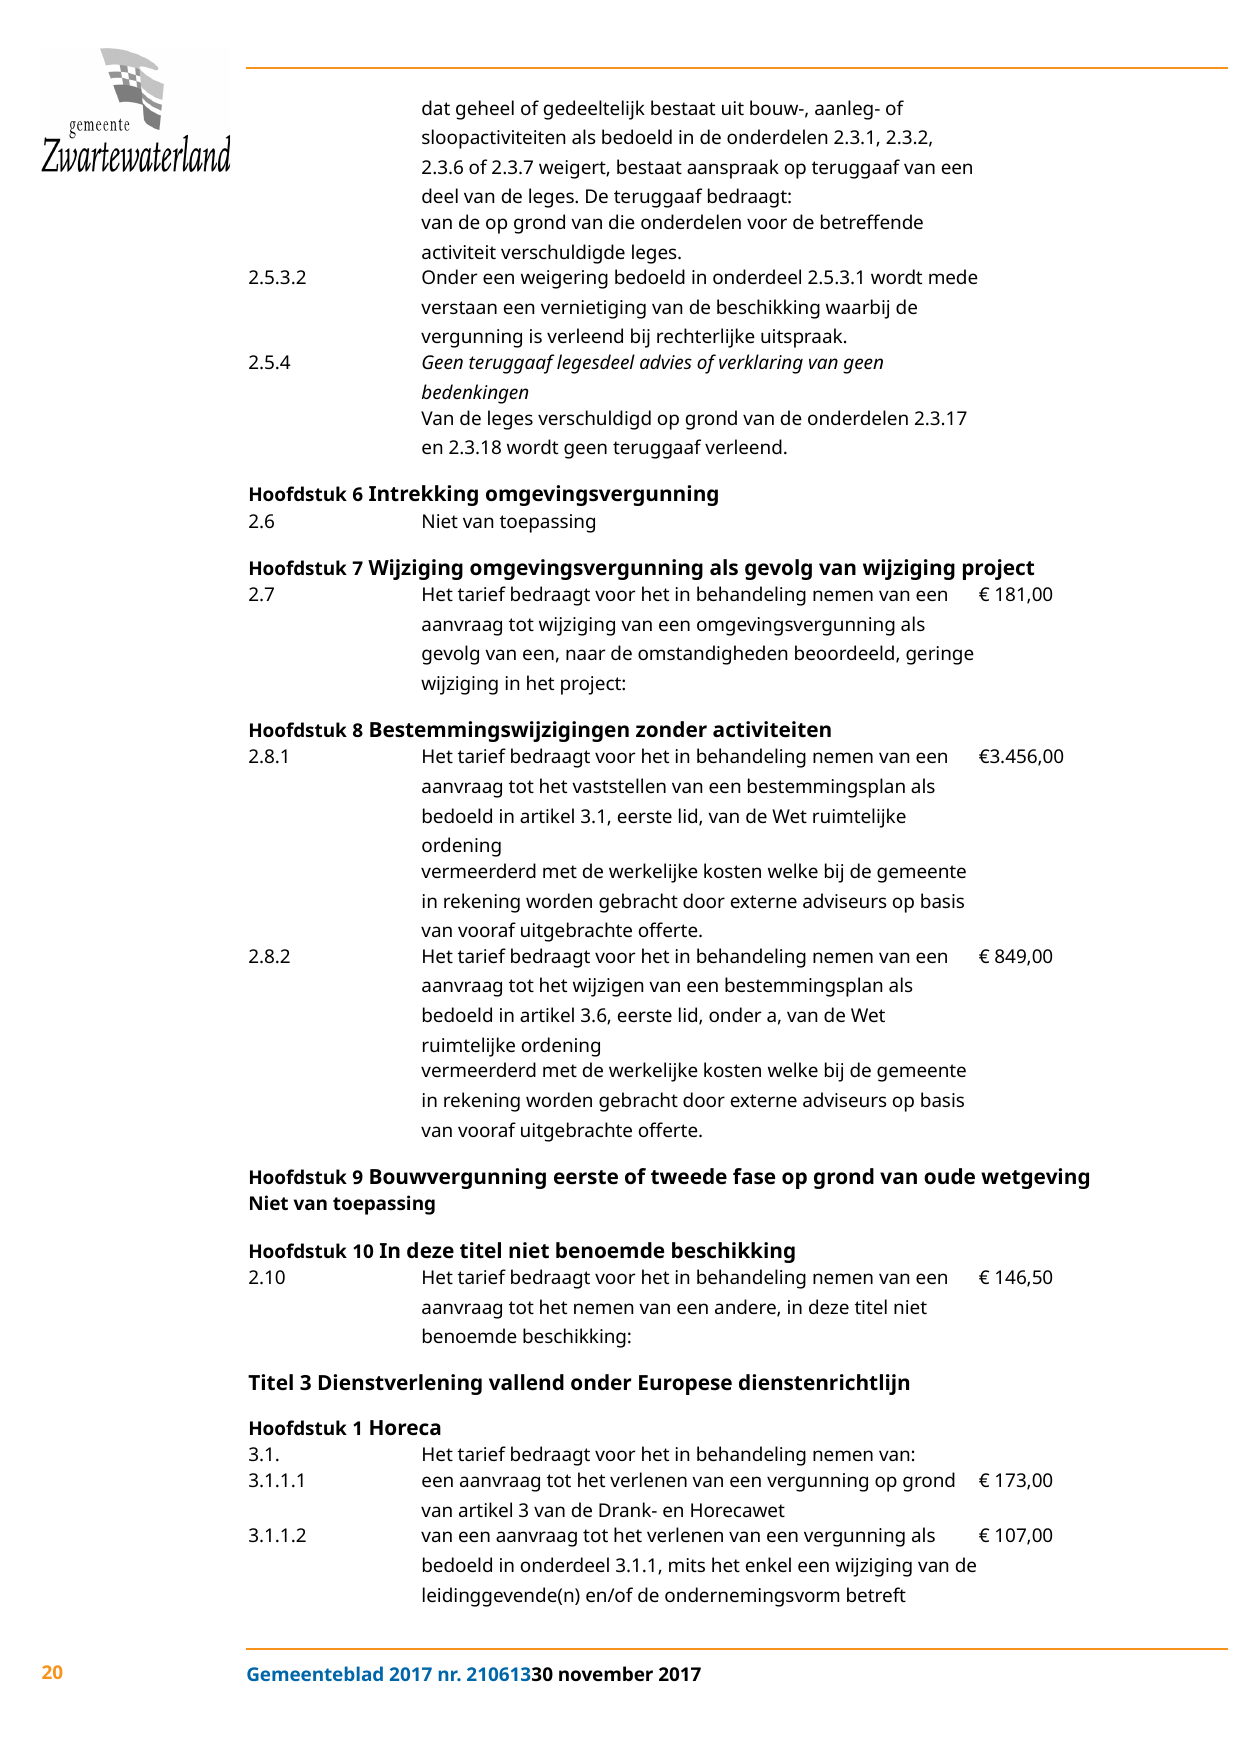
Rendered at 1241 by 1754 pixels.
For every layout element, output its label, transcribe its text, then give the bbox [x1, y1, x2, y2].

table_header €3.456,00 [979, 744, 1152, 858]
table_header [979, 508, 1152, 534]
table_header 2.6 [248, 508, 421, 534]
table_cell van een aanvraag tot het verlenen van een vergunning als bedoeld in onderdeel 3.1.1, mits het enkel een wijziging van de leidinggevende(n) en/of de ondernemingsvorm betreft [421, 1523, 978, 1607]
table_cell van de op grond van die onderdelen voor de betreffende activiteit verschuldigde leges. [421, 209, 978, 264]
table_cell [979, 858, 1152, 943]
table_header 2.10 [248, 1264, 421, 1349]
table_cell [979, 350, 1152, 405]
table_cell € 173,00 [979, 1467, 1152, 1523]
table_header 2.7 [248, 581, 421, 696]
table_header [979, 1442, 1152, 1467]
table_cell [248, 95, 421, 209]
text Titel 3 Dienstverlening vallend onder Europese dienstenrichtlijn [248, 1368, 1152, 1397]
table_header Niet van toepassing [421, 508, 978, 534]
table_cell € 849,00 [979, 943, 1152, 1058]
table_cell [979, 209, 1152, 264]
table_header Het tarief bedraagt voor het in behandeling nemen van een aanvraag tot het nemen van een andere, in deze titel niet benoemde beschikking: [421, 1264, 978, 1349]
table_cell [979, 1058, 1152, 1142]
table_cell Het tarief bedraagt voor het in behandeling nemen van een aanvraag tot het wijzigen van een bestemmingsplan als bedoeld in artikel 3.6, eerste lid, onder a, van de Wet ruimtelijke ordening [421, 943, 978, 1058]
text Hoofdstuk 8 Bestemmingswijzigingen zonder activiteiten [248, 715, 1152, 744]
table_header 2.8.1 [248, 744, 421, 858]
table_header € 146,50 [979, 1264, 1152, 1349]
text Hoofdstuk 6 Intrekking omgevingsvergunning [248, 479, 1152, 508]
table_cell [248, 858, 421, 943]
table_cell een aanvraag tot het verlenen van een vergunning op grond van artikel 3 van de Drank- en Horecawet [421, 1467, 978, 1523]
table_cell Van de leges verschuldigd op grond van de onderdelen 2.3.17 en 2.3.18 wordt geen teruggaaf verleend. [421, 405, 978, 460]
table_header € 181,00 [979, 581, 1152, 696]
table_cell vermeerderd met de werkelijke kosten welke bij de gemeente in rekening worden gebracht door externe adviseurs op basis van vooraf uitgebrachte offerte. [421, 1058, 978, 1142]
table_cell [248, 209, 421, 264]
table_cell 2.8.2 [248, 943, 421, 1058]
table_cell [979, 95, 1152, 209]
table_cell [979, 405, 1152, 460]
text Hoofdstuk 7 Wijziging omgevingsvergunning als gevolg van wijziging project [248, 553, 1152, 581]
table_cell Onder een weigering bedoeld in onderdeel 2.5.3.1 wordt mede verstaan een vernietiging van de beschikking waarbij de vergunning is verleend bij rechterlijke uitspraak. [421, 265, 978, 349]
table_cell vermeerderd met de werkelijke kosten welke bij de gemeente in rekening worden gebracht door externe adviseurs op basis van vooraf uitgebrachte offerte. [421, 858, 978, 943]
table_cell € 107,00 [979, 1523, 1152, 1607]
table_cell [248, 405, 421, 460]
table_header 3.1. [248, 1442, 421, 1467]
picture [41, 47, 231, 172]
table_cell 3.1.1.1 [248, 1467, 421, 1523]
table_cell 2.5.4 [248, 350, 421, 405]
text Niet van toepassing [248, 1190, 1152, 1216]
table_header Het tarief bedraagt voor het in behandeling nemen van een aanvraag tot wijziging van een omgevingsvergunning als gevolg van een, naar de omstandigheden beoordeeld, geringe wijziging in het project: [421, 581, 978, 696]
table_header Het tarief bedraagt voor het in behandeling nemen van een aanvraag tot het vaststellen van een bestemmingsplan als bedoeld in artikel 3.1, eerste lid, van de Wet ruimtelijke ordening [421, 744, 978, 858]
table_header Het tarief bedraagt voor het in behandeling nemen van: [421, 1442, 978, 1467]
table_cell [248, 1058, 421, 1142]
table_cell dat geheel of gedeeltelijk bestaat uit bouw-, aanleg- of sloopactiviteiten als bedoeld in de onderdelen 2.3.1, 2.3.2, 2.3.6 of 2.3.7 weigert, bestaat aanspraak op teruggaaf van een deel van de leges. De teruggaaf bedraagt: [421, 95, 978, 209]
table_cell 3.1.1.2 [248, 1523, 421, 1607]
text Hoofdstuk 10 In deze titel niet benoemde beschikking [248, 1236, 1152, 1264]
text Hoofdstuk 1 Horeca [248, 1413, 1152, 1441]
table_cell Geen teruggaaf legesdeel advies of verklaring van geen bedenkingen [421, 350, 978, 405]
table_cell 2.5.3.2 [248, 265, 421, 349]
text Hoofdstuk 9 Bouwvergunning eerste of tweede fase op grond van oude wetgeving [248, 1162, 1152, 1190]
table_cell [979, 265, 1152, 349]
